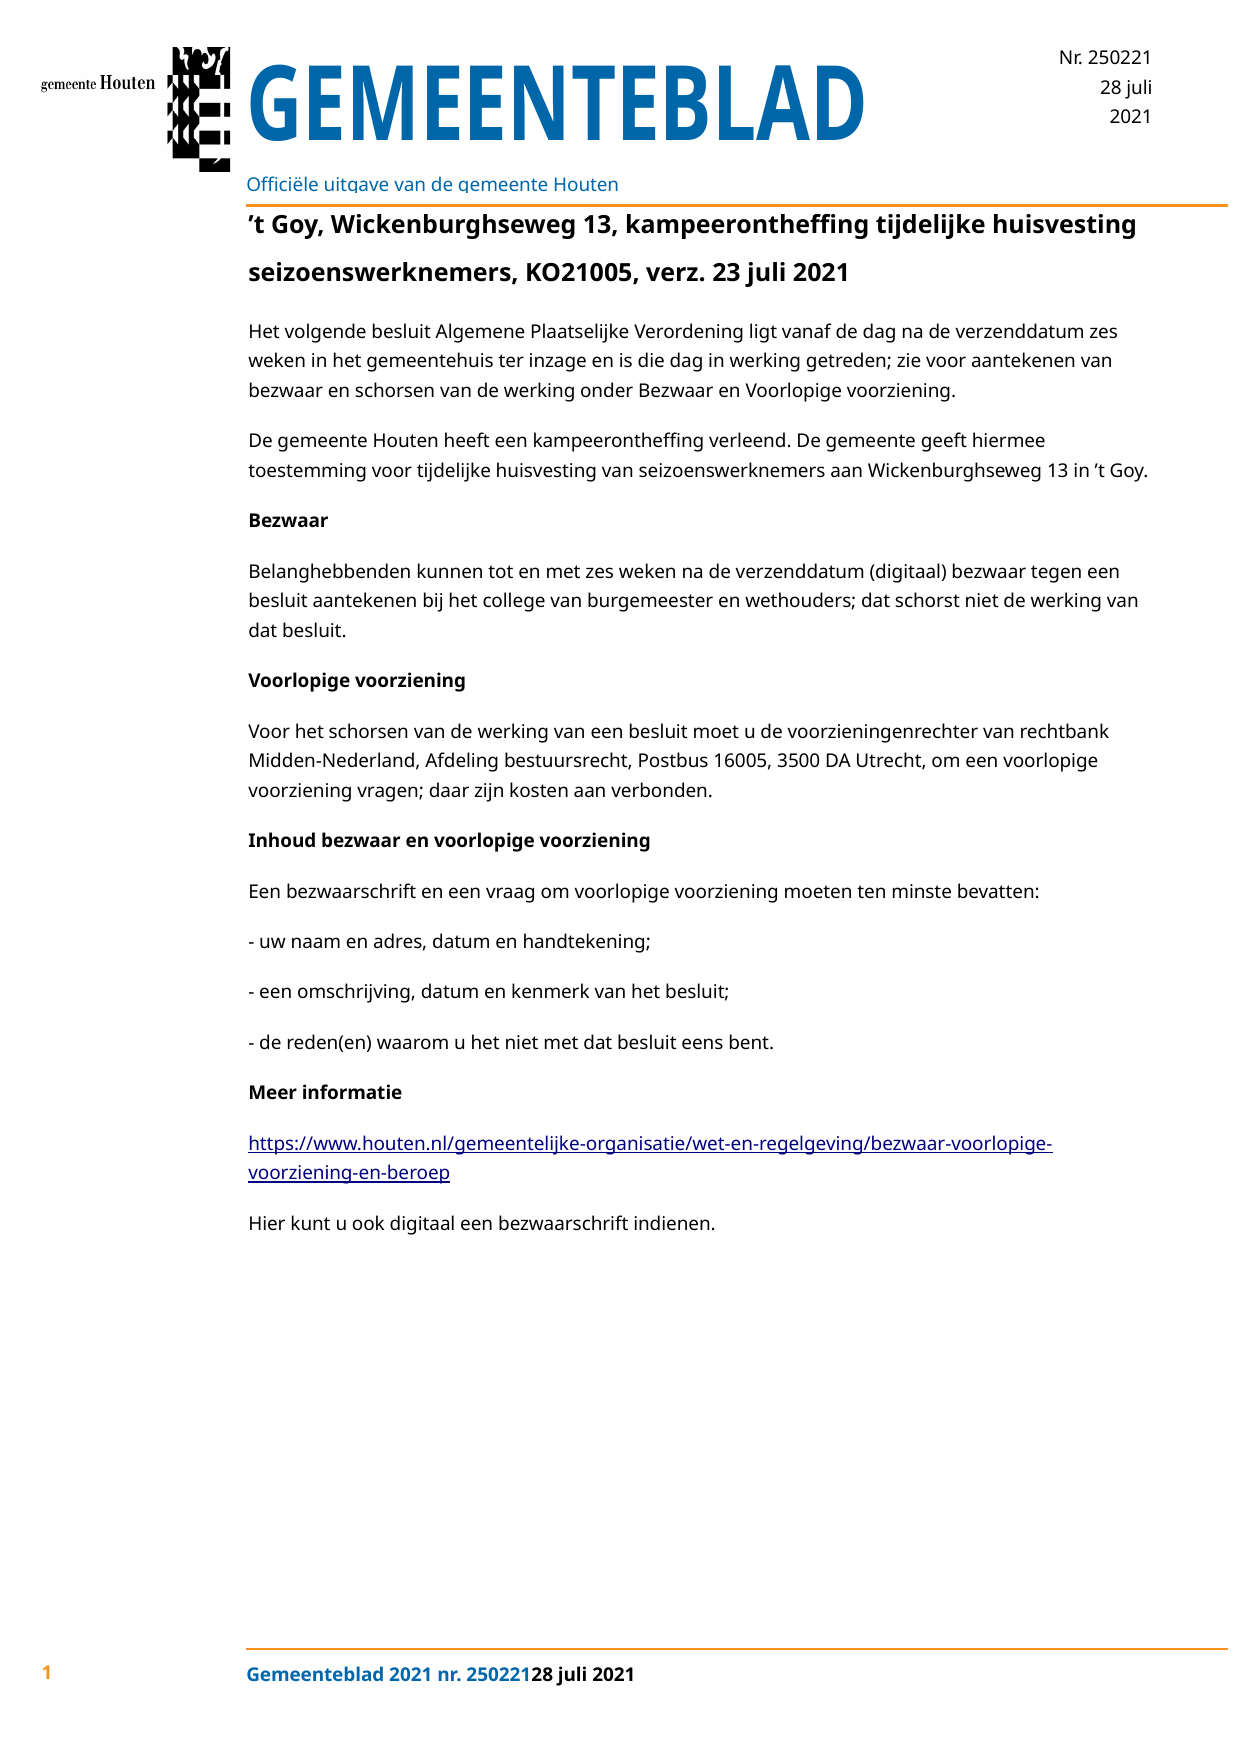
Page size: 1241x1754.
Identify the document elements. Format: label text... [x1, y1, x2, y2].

text Voor het schorsen van de werking van een besluit moet u de voorzieningenrechter van rechtbank Midden-Nederland, Afdeling bestuursrecht, Postbus 16005, 3500 DA Utrecht, om een voorlopige voorziening vragen; daar zijn kosten aan verbonden. [248, 718, 1152, 803]
text Hier kunt u ook digitaal een bezwaarschrift indienen. [248, 1210, 1152, 1236]
picture [41, 47, 231, 172]
text Inhoud bezwaar en voorlopige voorziening [248, 827, 1152, 853]
text Een bezwaarschrift en een vraag om voorlopige voorziening moeten ten minste bevatten: [248, 878, 1152, 904]
text Het volgende besluit Algemene Plaatselijke Verordening ligt vanaf de dag na de verzenddatum zes weken in het gemeentehuis ter inzage en is die dag in werking getreden; zie voor aantekenen van bezwaar en schorsen van de werking onder Bezwaar en Voorlopige voorziening. [248, 318, 1152, 403]
text - uw naam en adres, datum en handtekening; [248, 928, 1152, 954]
text De gemeente Houten heeft een kampeerontheffing verleend. De gemeente geeft hiermee toestemming voor tijdelijke huisvesting van seizoenswerknemers aan Wickenburghseweg 13 in ’t Goy. [248, 427, 1152, 483]
text Bezwaar [248, 507, 1152, 533]
text Meer informatie [248, 1079, 1152, 1105]
text Belanghebbenden kunnen tot en met zes weken na de verzenddatum (digitaal) bezwaar tegen een besluit aantekenen bij het college van burgemeester en wethouders; dat schorst niet de werking van dat besluit. [248, 558, 1152, 643]
text ’t Goy, Wickenburghseweg 13, kampeerontheffing tijdelijke huisvesting seizoenswerknemers, KO21005, verz. 23 juli 2021 [248, 207, 1152, 288]
text Voorlopige voorziening [248, 667, 1152, 693]
text - een omschrijving, datum en kenmerk van het besluit; [248, 979, 1152, 1004]
text https://www.houten.nl/gemeentelijke-organisatie/wet-en-regelgeving/bezwaar-voorlopige-voorziening-en-beroep [248, 1130, 1152, 1185]
text - de reden(en) waarom u het niet met dat besluit eens bent. [248, 1029, 1152, 1055]
